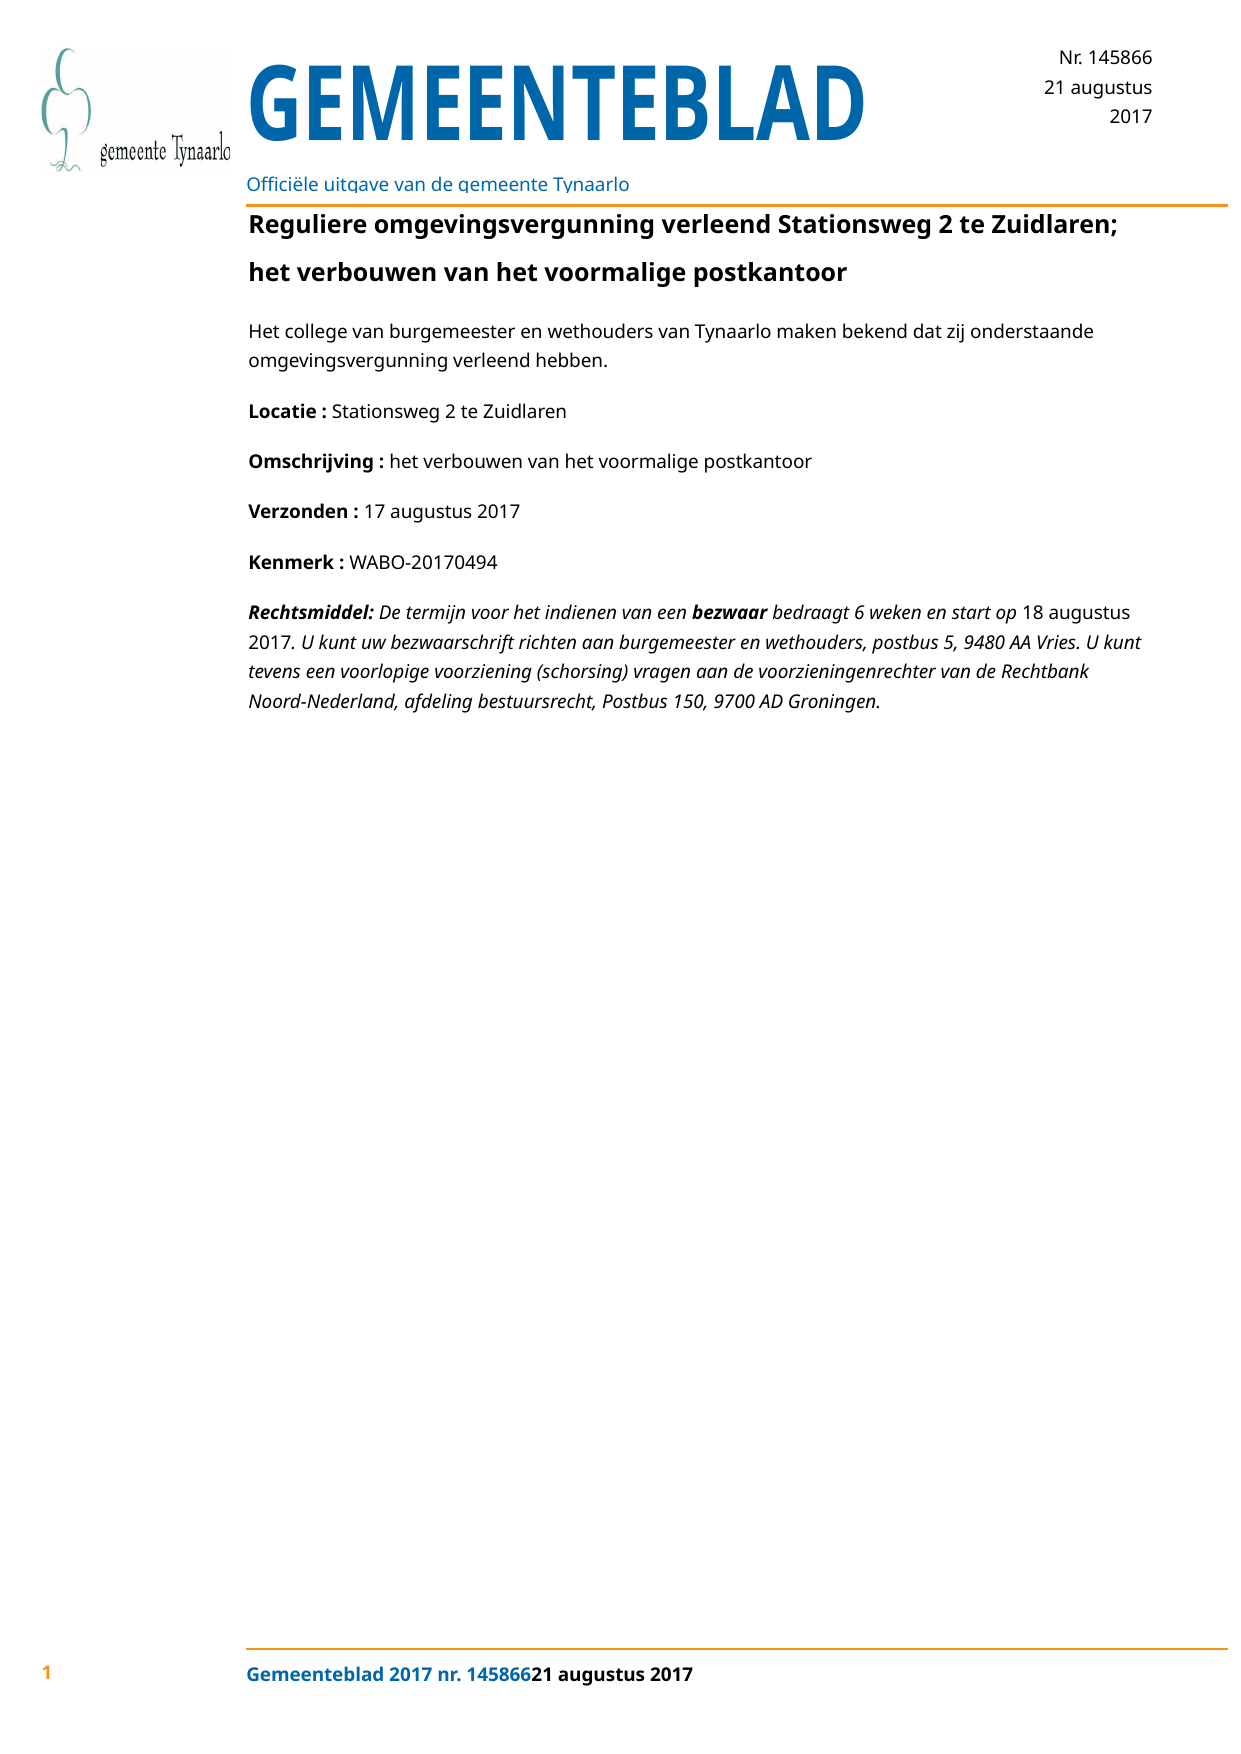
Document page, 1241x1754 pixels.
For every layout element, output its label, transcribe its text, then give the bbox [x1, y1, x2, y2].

text Rechtsmiddel: De termijn voor het indienen van een bezwaar bedraagt 6 weken en start op 18 augustus 2017. U kunt uw bezwaarschrift richten aan burgemeester en wethouders, postbus 5, 9480 AA Vries. U kunt tevens een voorlopige voorziening (schorsing) vragen aan de voorzieningenrechter van de Rechtbank Noord-Nederland, afdeling bestuursrecht, Postbus 150, 9700 AD Groningen. [248, 599, 1152, 714]
text Het college van burgemeester en wethouders van Tynaarlo maken bekend dat zij onderstaande omgevingsvergunning verleend hebben. [248, 318, 1152, 373]
text Verzonden : 17 augustus 2017 [248, 499, 1152, 524]
picture [41, 47, 231, 172]
text Locatie : Stationsweg 2 te Zuidlaren [248, 398, 1152, 424]
text Omschrijving : het verbouwen van het voormalige postkantoor [248, 448, 1152, 474]
text Reguliere omgevingsvergunning verleend Stationsweg 2 te Zuidlaren; het verbouwen van het voormalige postkantoor [248, 207, 1152, 288]
text Kenmerk : WABO-20170494 [248, 549, 1152, 575]
